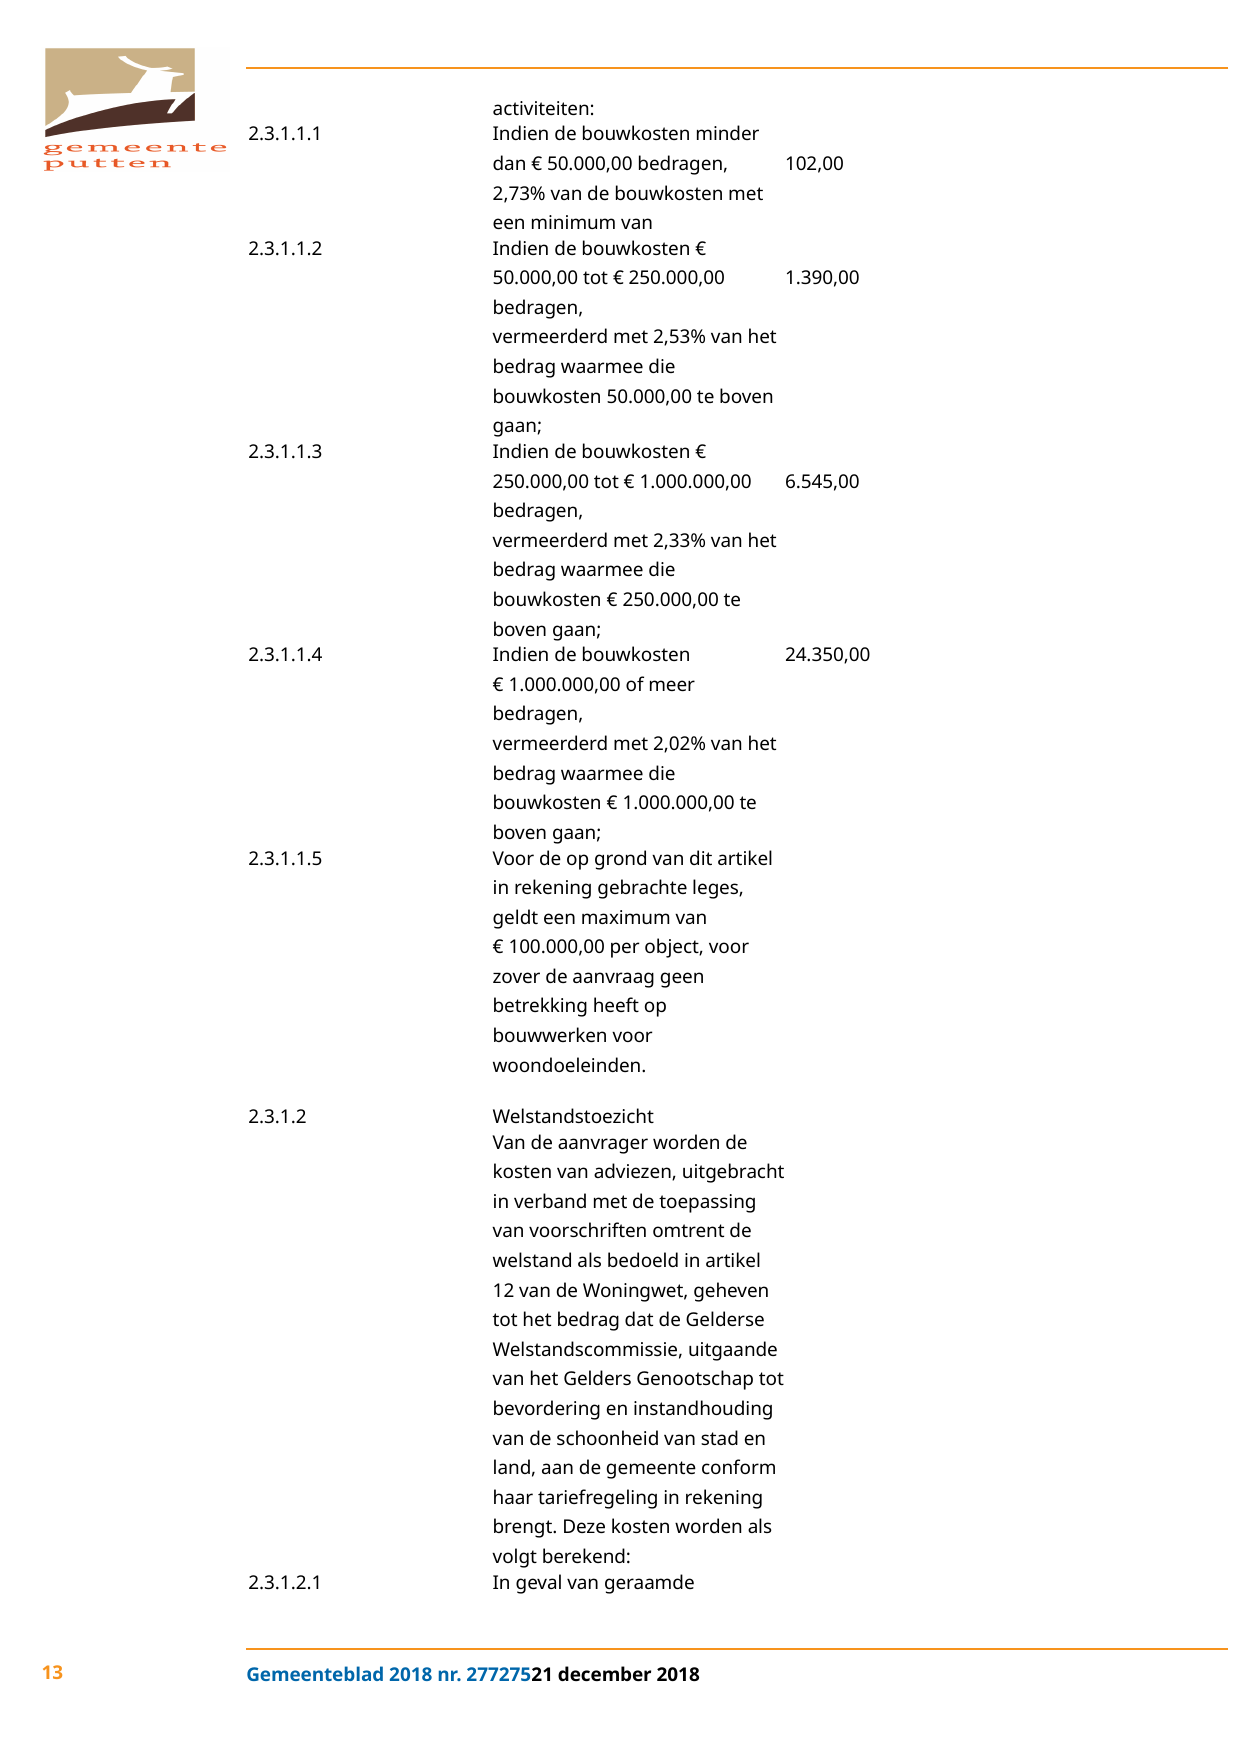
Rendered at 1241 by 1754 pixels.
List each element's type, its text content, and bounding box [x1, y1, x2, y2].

table_cell [248, 1078, 492, 1103]
table_cell Welstandstoezicht [493, 1103, 785, 1129]
table_cell 102,00 [785, 121, 1152, 235]
table_cell Indien de bouwkosten minder dan € 50.000,00 bedragen, 2,73% van de bouwkosten met een minimum van [493, 121, 785, 235]
table_cell 2.3.1.1.2 [248, 235, 492, 438]
picture [41, 47, 231, 172]
table_cell [248, 95, 492, 121]
table_cell [785, 1569, 1152, 1594]
table_cell [785, 95, 1152, 121]
table_cell [493, 1078, 785, 1103]
table_cell 2.3.1.1.3 [248, 438, 492, 641]
table_cell In geval van geraamde [493, 1569, 785, 1594]
table_cell [785, 1078, 1152, 1103]
table_cell 2.3.1.1.1 [248, 121, 492, 235]
table_cell 24.350,00 [785, 641, 1152, 845]
table_cell Indien de bouwkosten € 1.000.000,00 of meer bedragen, vermeerderd met 2,02% van het bedrag waarmee die bouwkosten € 1.000.000,00 te boven gaan; [493, 641, 785, 845]
table_cell [785, 1129, 1152, 1569]
table_cell [785, 1103, 1152, 1129]
table_cell 6.545,00 [785, 438, 1152, 641]
table_cell 2.3.1.1.5 [248, 845, 492, 1077]
table_cell 2.3.1.1.4 [248, 641, 492, 845]
table_cell Indien de bouwkosten € 50.000,00 tot € 250.000,00 bedragen, vermeerderd met 2,53% van het bedrag waarmee die bouwkosten 50.000,00 te boven gaan; [493, 235, 785, 438]
table_cell 2.3.1.2 [248, 1103, 492, 1129]
table_cell Van de aanvrager worden de kosten van adviezen, uitgebracht in verband met de toepassing van voorschriften omtrent de welstand als bedoeld in artikel 12 van de Woningwet, geheven tot het bedrag dat de Gelderse Welstandscommissie, uitgaande van het Gelders Genootschap tot bevordering en instandhouding van de schoonheid van stad en land, aan de gemeente conform haar tariefregeling in rekening brengt. Deze kosten worden als volgt berekend: [493, 1129, 785, 1569]
table_cell [248, 1129, 492, 1569]
table_cell 2.3.1.2.1 [248, 1569, 492, 1594]
table_cell 1.390,00 [785, 235, 1152, 438]
table_cell Voor de op grond van dit artikel in rekening gebrachte leges, geldt een maximum van € 100.000,00 per object, voor zover de aanvraag geen betrekking heeft op bouwwerken voor woondoeleinden. [493, 845, 785, 1077]
table_cell Indien de bouwkosten € 250.000,00 tot € 1.000.000,00 bedragen, vermeerderd met 2,33% van het bedrag waarmee die bouwkosten € 250.000,00 te boven gaan; [493, 438, 785, 641]
table_cell [785, 845, 1152, 1077]
table_cell activiteiten: [493, 95, 785, 121]
